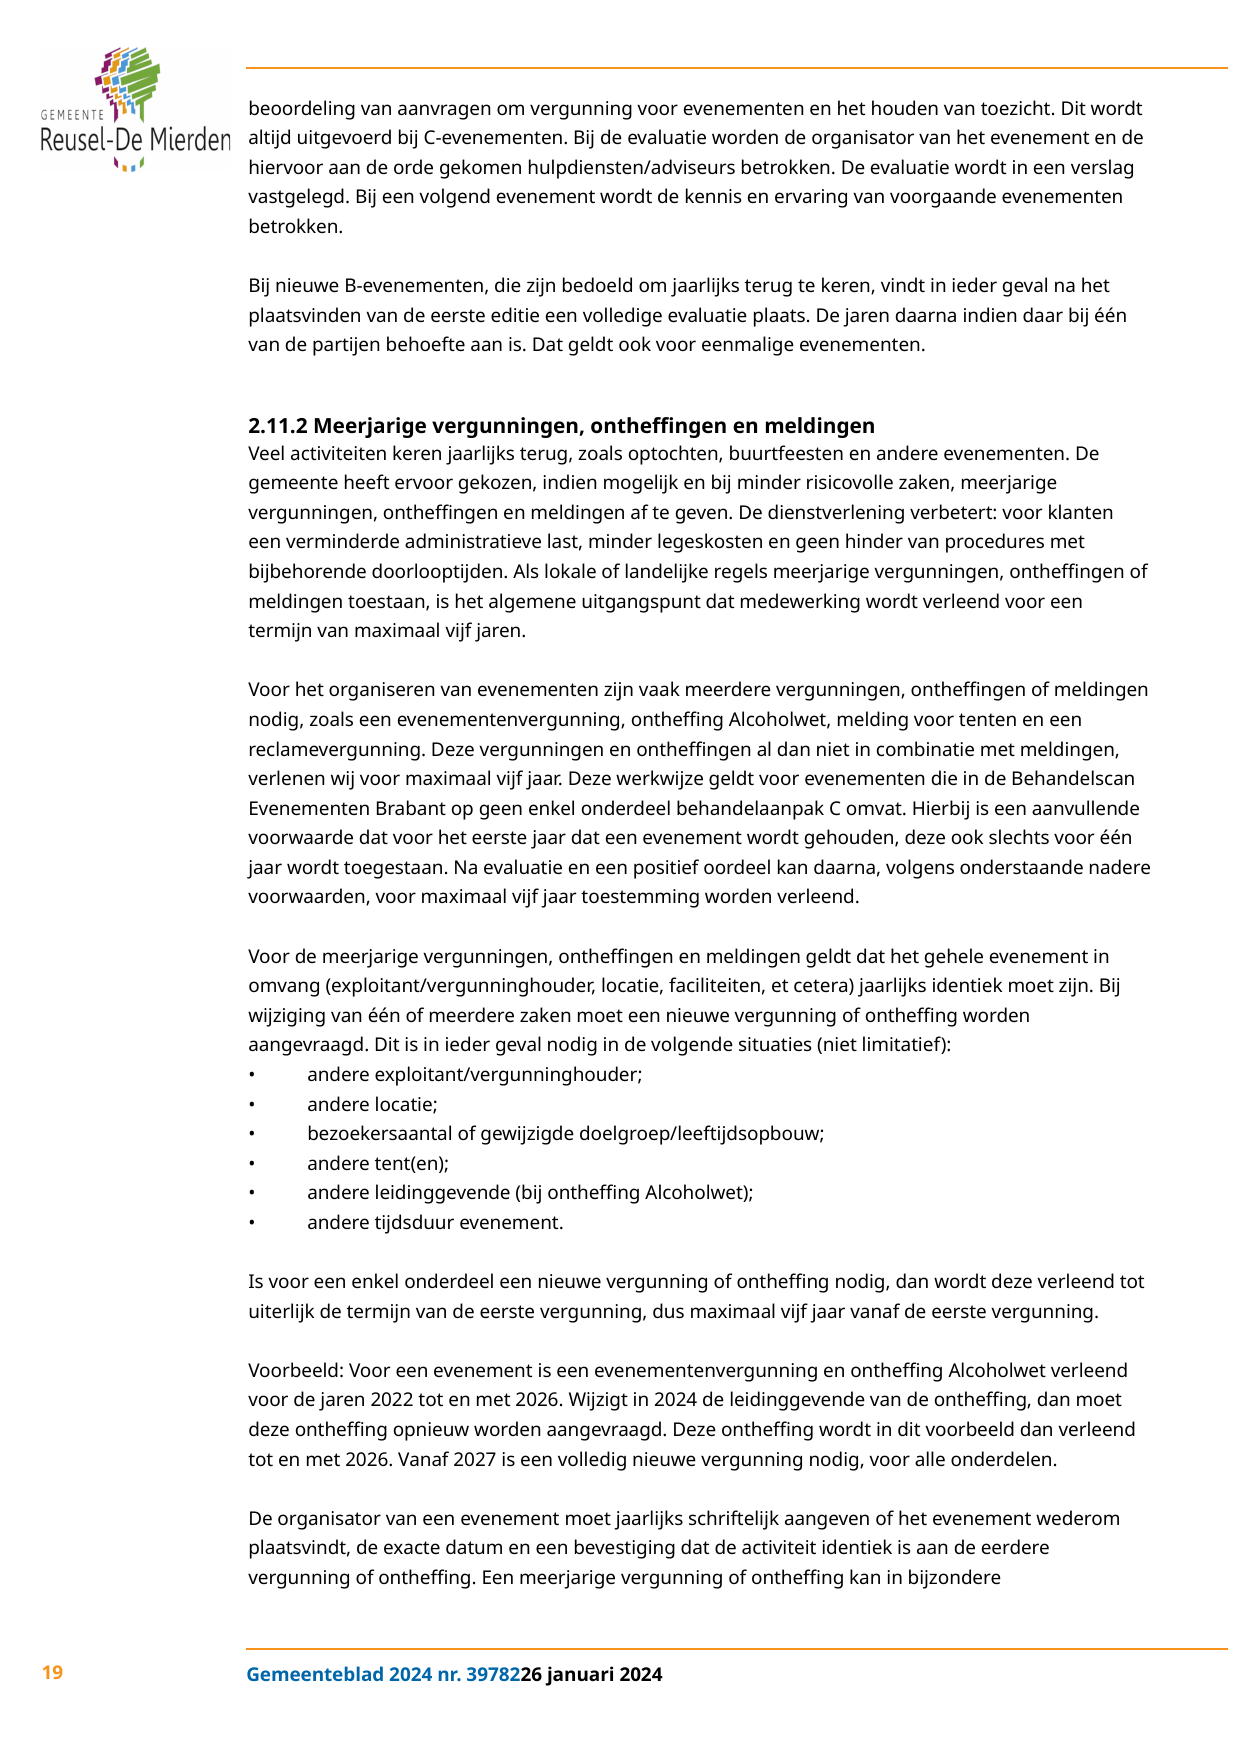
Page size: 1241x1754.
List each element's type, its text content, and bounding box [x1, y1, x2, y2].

text Voor het organiseren van evenementen zijn vaak meerdere vergunningen, ontheffingen of meldingen nodig, zoals een evenementenvergunning, ontheffing Alcoholwet, melding voor tenten en een reclamevergunning. Deze vergunningen en ontheffingen al dan niet in combinatie met meldingen, verlenen wij voor maximaal vijf jaar. Deze werkwijze geldt voor evenementen die in de Behandelscan Evenementen Brabant op geen enkel onderdeel behandelaanpak C omvat. Hierbij is een aanvullende voorwaarde dat voor het eerste jaar dat een evenement wordt gehouden, deze ook slechts voor één jaar wordt toegestaan. Na evaluatie en een positief oordeel kan daarna, volgens onderstaande nadere voorwaarden, voor maximaal vijf jaar toestemming worden verleend. [248, 677, 1152, 909]
text 2.11.2 Meerjarige vergunningen, ontheffingen en meldingen [248, 411, 1152, 440]
list andere leidinggevende (bij ontheffing Alcoholwet); [248, 1179, 1152, 1205]
text Veel activiteiten keren jaarlijks terug, zoals optochten, buurtfeesten en andere evenementen. De gemeente heeft ervoor gekozen, indien mogelijk en bij minder risicovolle zaken, meerjarige vergunningen, ontheffingen en meldingen af te geven. De dienstverlening verbetert: voor klanten een verminderde administratieve last, minder legeskosten en geen hinder van procedures met bijbehorende doorlooptijden. Als lokale of landelijke regels meerjarige vergunningen, ontheffingen of meldingen toestaan, is het algemene uitgangspunt dat medewerking wordt verleend voor een termijn van maximaal vijf jaren. [248, 440, 1152, 643]
list andere locatie; [248, 1091, 1152, 1116]
text Bij nieuwe B-evenementen, die zijn bedoeld om jaarlijks terug te keren, vindt in ieder geval na het plaatsvinden van de eerste editie een volledige evaluatie plaats. De jaren daarna indien daar bij één van de partijen behoefte aan is. Dat geldt ook voor eenmalige evenementen. [248, 272, 1152, 357]
list andere exploitant/vergunninghouder; [248, 1061, 1152, 1087]
text Voorbeeld: Voor een evenement is een evenementenvergunning en ontheffing Alcoholwet verleend voor de jaren 2022 tot en met 2026. Wijzigt in 2024 de leidinggevende van de ontheffing, dan moet deze ontheffing opnieuw worden aangevraagd. Deze ontheffing wordt in dit voorbeeld dan verleend tot en met 2026. Vanaf 2027 is een volledig nieuwe vergunning nodig, voor alle onderdelen. [248, 1357, 1152, 1471]
list andere tijdsduur evenement. [248, 1209, 1152, 1235]
picture [41, 47, 231, 172]
text Voor de meerjarige vergunningen, ontheffingen en meldingen geldt dat het gehele evenement in omvang (exploitant/vergunninghouder, locatie, faciliteiten, et cetera) jaarlijks identiek moet zijn. Bij wijziging van één of meerdere zaken moet een nieuwe vergunning of ontheffing worden aangevraagd. Dit is in ieder geval nodig in de volgende situaties (niet limitatief): [248, 943, 1152, 1057]
text Is voor een enkel onderdeel een nieuwe vergunning of ontheffing nodig, dan wordt deze verleend tot uiterlijk de termijn van de eerste vergunning, dus maximaal vijf jaar vanaf de eerste vergunning. [248, 1268, 1152, 1323]
text beoordeling van aanvragen om vergunning voor evenementen en het houden van toezicht. Dit wordt altijd uitgevoerd bij C-evenementen. Bij de evaluatie worden de organisator van het evenement en de hiervoor aan de orde gekomen hulpdiensten/adviseurs betrokken. De evaluatie wordt in een verslag vastgelegd. Bij een volgend evenement wordt de kennis en ervaring van voorgaande evenementen betrokken. [248, 95, 1152, 239]
text De organisator van een evenement moet jaarlijks schriftelijk aangeven of het evenement wederom plaatsvindt, de exacte datum en een bevestiging dat de activiteit identiek is aan de eerdere vergunning of ontheffing. Een meerjarige vergunning of ontheffing kan in bijzondere [248, 1505, 1152, 1590]
list bezoekersaantal of gewijzigde doelgroep/leeftijdsopbouw; [248, 1120, 1152, 1146]
list andere tent(en); [248, 1150, 1152, 1176]
